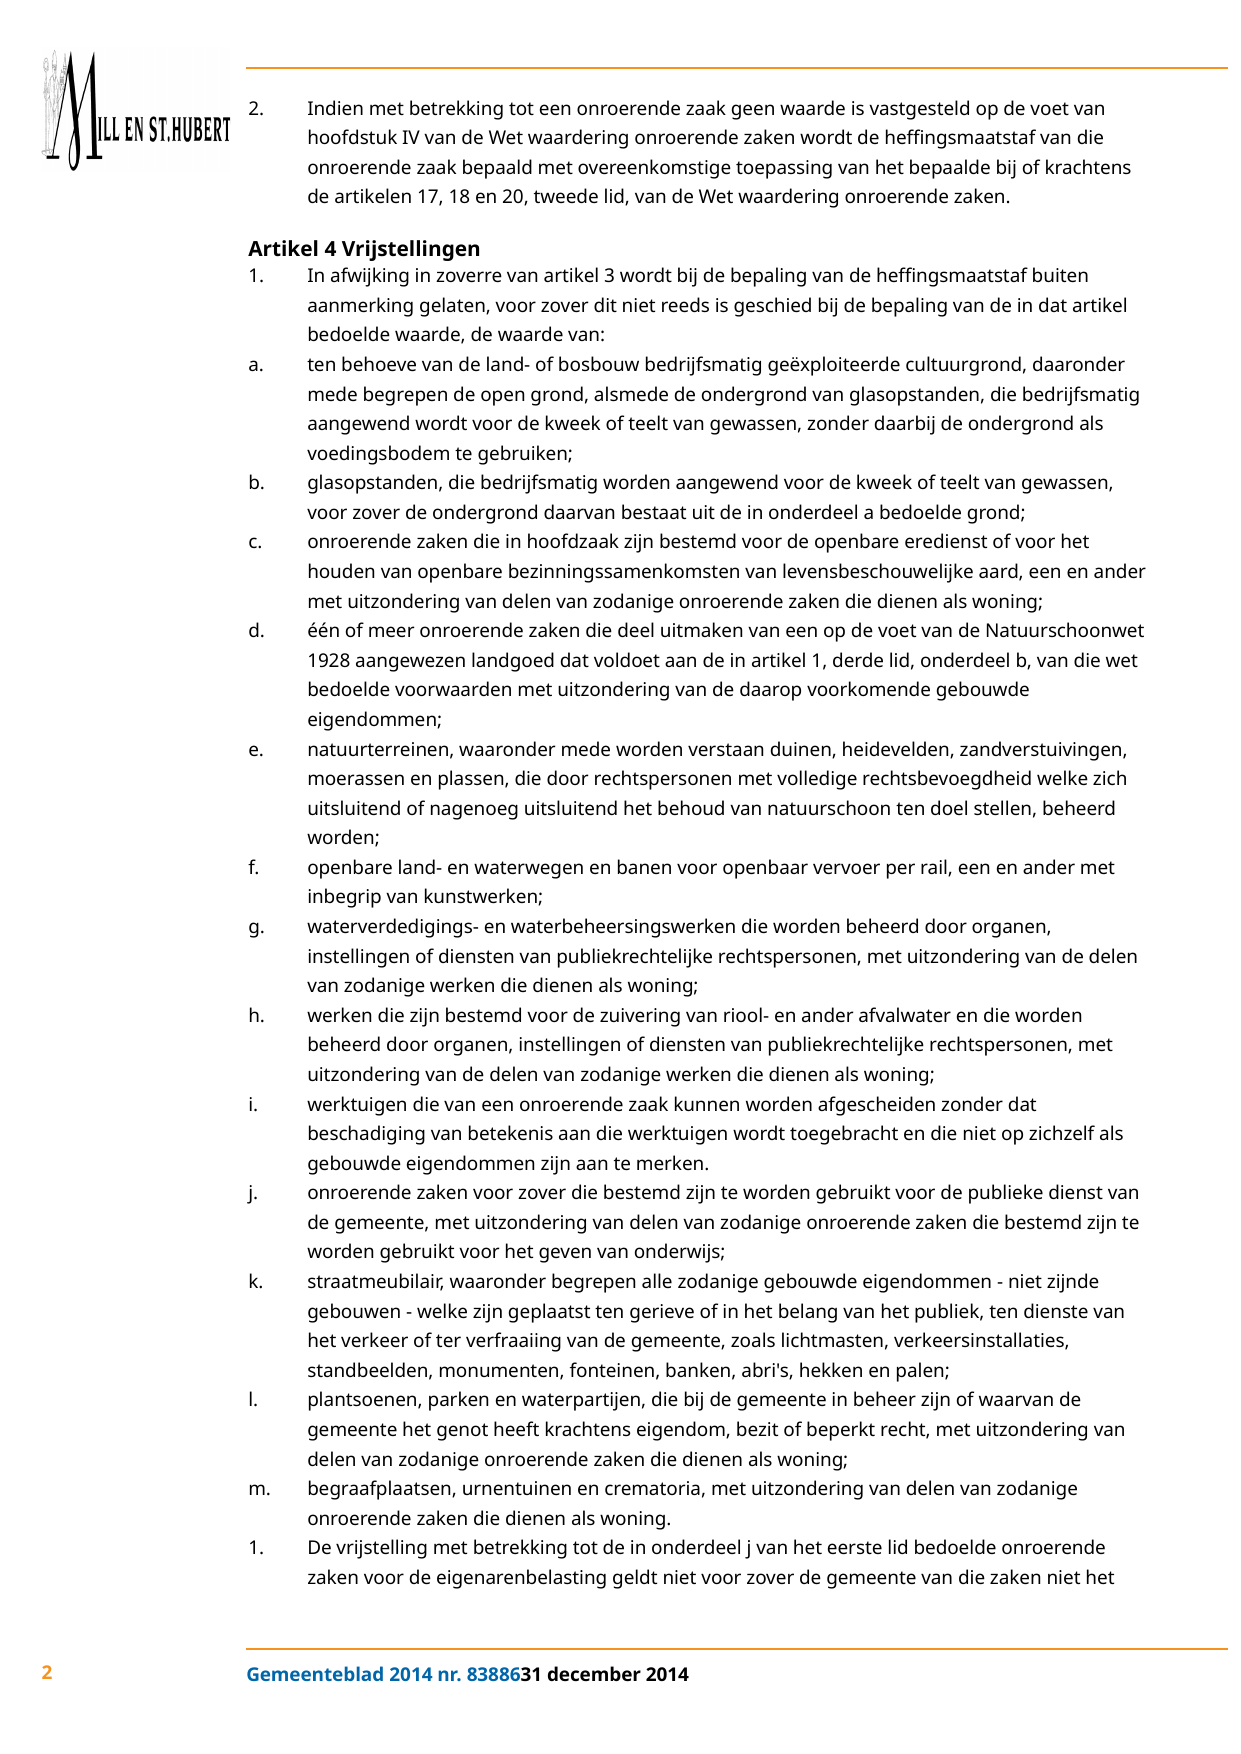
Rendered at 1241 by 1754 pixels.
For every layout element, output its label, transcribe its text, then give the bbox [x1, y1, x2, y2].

list In afwijking in zoverre van artikel 3 wordt bij de bepaling van de heffingsmaatstaf buiten aanmerking gelaten, voor zover dit niet reeds is geschied bij de bepaling van de in dat artikel bedoelde waarde, de waarde van: [248, 262, 1152, 347]
list De vrijstelling met betrekking tot de in onderdeel j van het eerste lid bedoelde onroerende zaken voor de eigenarenbelasting geldt niet voor zover de gemeente van die zaken niet het [248, 1534, 1152, 1590]
list glasopstanden, die bedrijfsmatig worden aangewend voor de kweek of teelt van gewassen, voor zover de ondergrond daarvan bestaat uit de in onderdeel a bedoelde grond; [248, 469, 1152, 525]
list ten behoeve van de land- of bosbouw bedrijfsmatig geëxploiteerde cultuurgrond, daaronder mede begrepen de open grond, alsmede de ondergrond van glasopstanden, die bedrijfsmatig aangewend wordt voor de kweek of teelt van gewassen, zonder daarbij de ondergrond als voedingsbodem te gebruiken; [248, 351, 1152, 466]
picture [41, 47, 231, 172]
list onroerende zaken die in hoofdzaak zijn bestemd voor de openbare eredienst of voor het houden van openbare bezinningssamenkomsten van levensbeschouwelijke aard, een en ander met uitzondering van delen van zodanige onroerende zaken die dienen als woning; [248, 529, 1152, 613]
list waterverdedigings- en waterbeheersingswerken die worden beheerd door organen, instellingen of diensten van publiekrechtelijke rechtspersonen, met uitzondering van de delen van zodanige werken die dienen als woning; [248, 913, 1152, 998]
list natuurterreinen, waaronder mede worden verstaan duinen, heidevelden, zandverstuivingen, moerassen en plassen, die door rechtspersonen met volledige rechtsbevoegdheid welke zich uitsluitend of nagenoeg uitsluitend het behoud van natuurschoon ten doel stellen, beheerd worden; [248, 736, 1152, 850]
list openbare land- en waterwegen en banen voor openbaar vervoer per rail, een en ander met inbegrip van kunstwerken; [248, 854, 1152, 909]
list onroerende zaken voor zover die bestemd zijn te worden gebruikt voor de publieke dienst van de gemeente, met uitzondering van delen van zodanige onroerende zaken die bestemd zijn te worden gebruikt voor het geven van onderwijs; [248, 1179, 1152, 1264]
list straatmeubilair, waaronder begrepen alle zodanige gebouwde eigendommen - niet zijnde gebouwen - welke zijn geplaatst ten gerieve of in het belang van het publiek, ten dienste van het verkeer of ter verfraaiing van de gemeente, zoals lichtmasten, verkeersinstallaties, standbeelden, monumenten, fonteinen, banken, abri's, hekken en palen; [248, 1268, 1152, 1383]
list Indien met betrekking tot een onroerende zaak geen waarde is vastgesteld op de voet van hoofdstuk IV van de Wet waardering onroerende zaken wordt de heffingsmaatstaf van die onroerende zaak bepaald met overeenkomstige toepassing van het bepaalde bij of krachtens de artikelen 17, 18 en 20, tweede lid, van de Wet waardering onroerende zaken. [248, 95, 1152, 209]
list één of meer onroerende zaken die deel uitmaken van een op de voet van de Natuurschoonwet 1928 aangewezen landgoed dat voldoet aan de in artikel 1, derde lid, onderdeel b, van die wet bedoelde voorwaarden met uitzondering van de daarop voorkomende gebouwde eigendommen; [248, 617, 1152, 732]
list plantsoenen, parken en waterpartijen, die bij de gemeente in beheer zijn of waarvan de gemeente het genot heeft krachtens eigendom, bezit of beperkt recht, met uitzondering van delen van zodanige onroerende zaken die dienen als woning; [248, 1387, 1152, 1471]
list werken die zijn bestemd voor de zuivering van riool- en ander afvalwater en die worden beheerd door organen, instellingen of diensten van publiekrechtelijke rechtspersonen, met uitzondering van de delen van zodanige werken die dienen als woning; [248, 1002, 1152, 1087]
text Artikel 4 Vrijstellingen [248, 234, 1152, 262]
list werktuigen die van een onroerende zaak kunnen worden afgescheiden zonder dat beschadiging van betekenis aan die werktuigen wordt toegebracht en die niet op zichzelf als gebouwde eigendommen zijn aan te merken. [248, 1091, 1152, 1176]
list begraafplaatsen, urnentuinen en crematoria, met uitzondering van delen van zodanige onroerende zaken die dienen als woning. [248, 1475, 1152, 1531]
